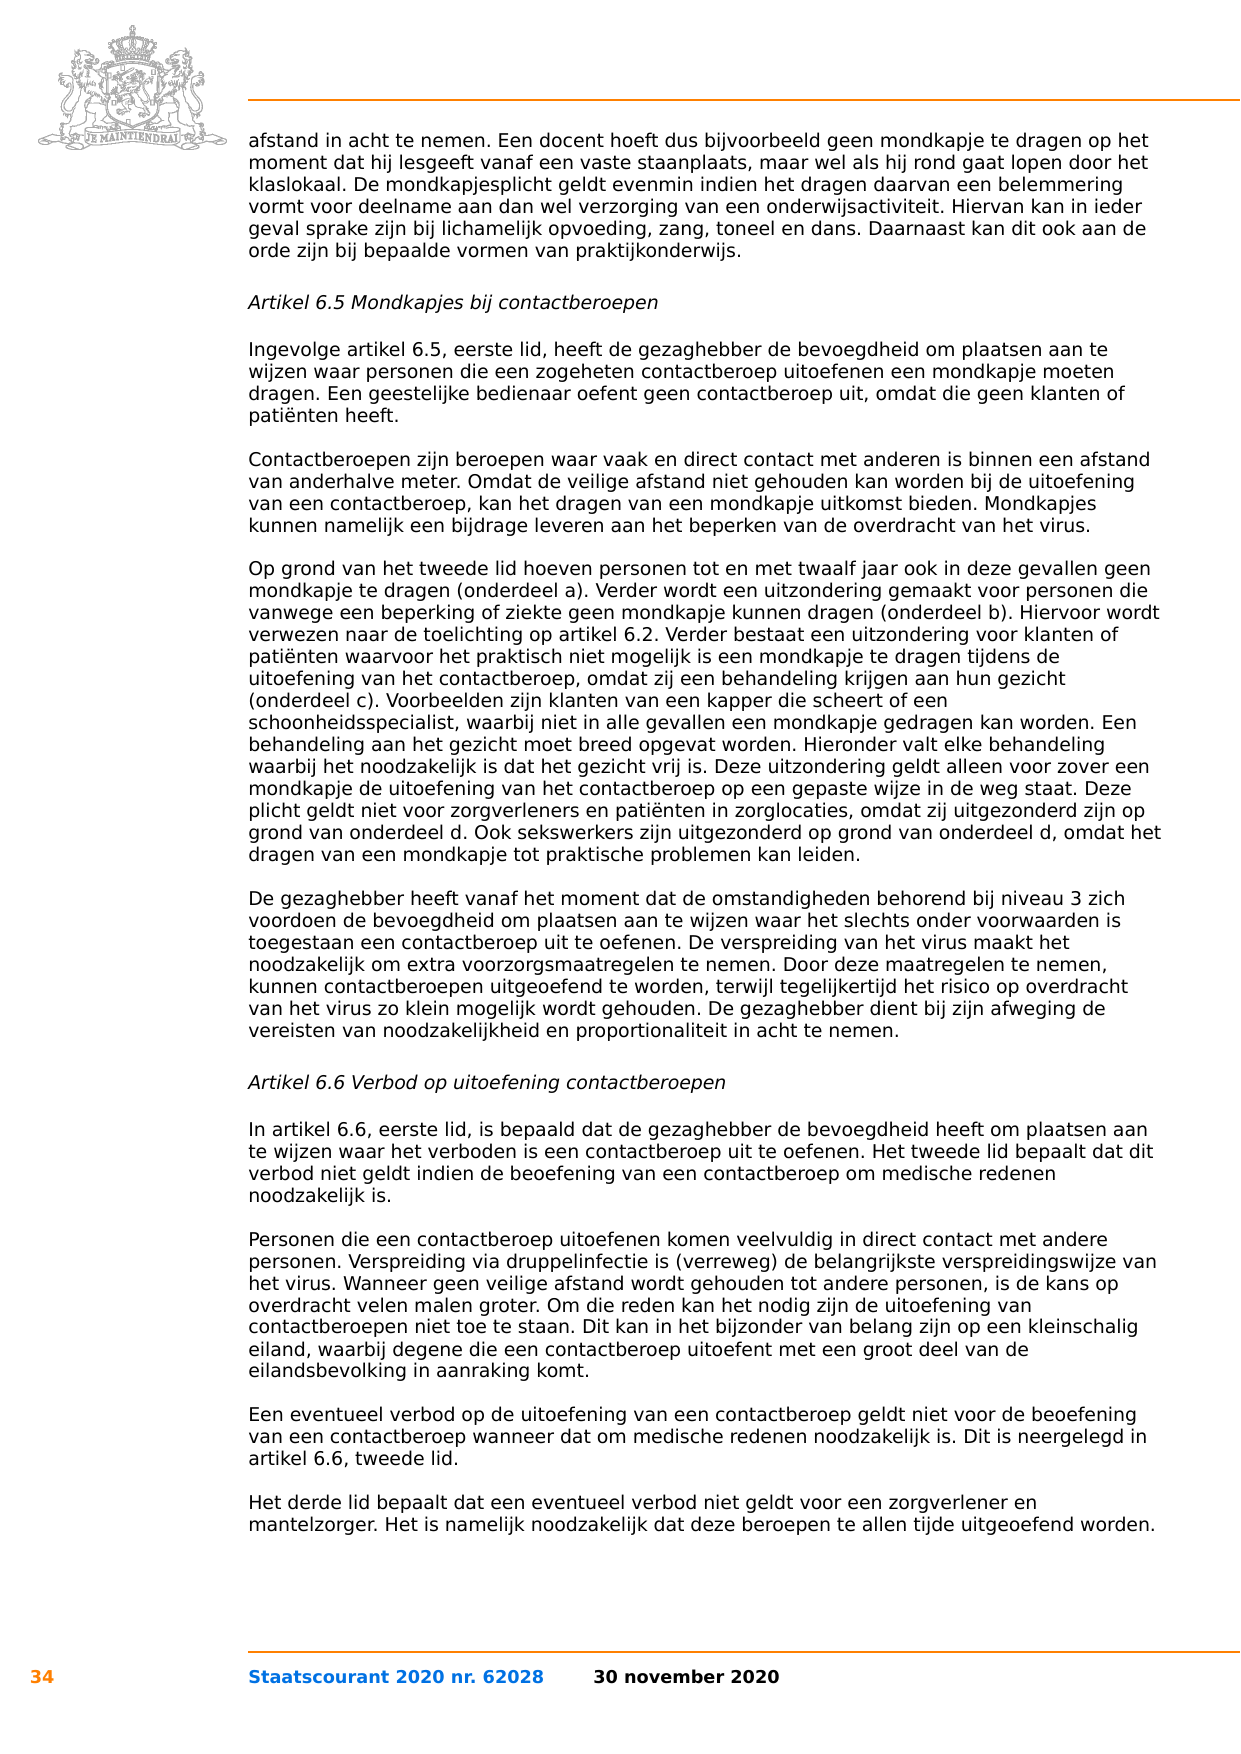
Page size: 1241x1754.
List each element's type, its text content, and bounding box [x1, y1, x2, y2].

subtitle Artikel 6.5 Mondkapjes bij contactberoepen [248, 292, 1163, 314]
picture [38, 25, 227, 150]
subtitle Artikel 6.6 Verbod op uitoefening contactberoepen [248, 1072, 1163, 1094]
text Contactberoepen zijn beroepen waar vaak en direct contact met anderen is binnen een afstand van anderhalve meter. Omdat de veilige afstand niet gehouden kan worden bij de uitoefening van een contactberoep, kan het dragen van een mondkapje uitkomst bieden. Mondkapjes kunnen namelijk een bijdrage leveren aan het beperken van de overdracht van het virus. [248, 448, 1163, 536]
text In artikel 6.6, eerste lid, is bepaald dat de gezaghebber de bevoegdheid heeft om plaatsen aan te wijzen waar het verboden is een contactberoep uit te oefenen. Het tweede lid bepaalt dat dit verbod niet geldt indien de beoefening van een contactberoep om medische redenen noodzakelijk is. [248, 1119, 1163, 1207]
text Personen die een contactberoep uitoefenen komen veelvuldig in direct contact met andere personen. Verspreiding via druppelinfectie is (verreweg) de belangrijkste verspreidingswijze van het virus. Wanneer geen veilige afstand wordt gehouden tot andere personen, is de kans op overdracht velen malen groter. Om die reden kan het nodig zijn de uitoefening van contactberoepen niet toe te staan. Dit kan in het bijzonder van belang zijn op een kleinschalig eiland, waarbij degene die een contactberoep uitoefent met een groot deel van de eilandsbevolking in aanraking komt. [248, 1228, 1163, 1382]
text Het derde lid bepaalt dat een eventueel verbod niet geldt voor een zorgverlener en mantelzorger. Het is namelijk noodzakelijk dat deze beroepen te allen tijde uitgeoefend worden. [248, 1492, 1163, 1536]
text Op grond van het tweede lid hoeven personen tot en met twaalf jaar ook in deze gevallen geen mondkapje te dragen (onderdeel a). Verder wordt een uitzondering gemaakt voor personen die vanwege een beperking of ziekte geen mondkapje kunnen dragen (onderdeel b). Hiervoor wordt verwezen naar de toelichting op artikel 6.2. Verder bestaat een uitzondering voor klanten of patiënten waarvoor het praktisch niet mogelijk is een mondkapje te dragen tijdens de uitoefening van het contactberoep, omdat zij een behandeling krijgen aan hun gezicht (onderdeel c). Voorbeelden zijn klanten van een kapper die scheert of een schoonheidsspecialist, waarbij niet in alle gevallen een mondkapje gedragen kan worden. Een behandeling aan het gezicht moet breed opgevat worden. Hieronder valt elke behandeling waarbij het noodzakelijk is dat het gezicht vrij is. Deze uitzondering geldt alleen voor zover een mondkapje de uitoefening van het contactberoep op een gepaste wijze in de weg staat. Deze plicht geldt niet voor zorgverleners en patiënten in zorglocaties, omdat zij uitgezonderd zijn op grond van onderdeel d. Ook sekswerkers zijn uitgezonderd op grond van onderdeel d, omdat het dragen van een mondkapje tot praktische problemen kan leiden. [248, 558, 1163, 866]
text Ingevolge artikel 6.5, eerste lid, heeft de gezaghebber de bevoegdheid om plaatsen aan te wijzen waar personen die een zogeheten contactberoep uitoefenen een mondkapje moeten dragen. Een geestelijke bedienaar oefent geen contactberoep uit, omdat die geen klanten of patiënten heeft. [248, 339, 1163, 427]
text Een eventueel verbod op de uitoefening van een contactberoep geldt niet voor de beoefening van een contactberoep wanneer dat om medische redenen noodzakelijk is. Dit is neergelegd in artikel 6.6, tweede lid. [248, 1404, 1163, 1470]
text De gezaghebber heeft vanaf het moment dat de omstandigheden behorend bij niveau 3 zich voordoen de bevoegdheid om plaatsen aan te wijzen waar het slechts onder voorwaarden is toegestaan een contactberoep uit te oefenen. De verspreiding van het virus maakt het noodzakelijk om extra voorzorgsmaatregelen te nemen. Door deze maatregelen te nemen, kunnen contactberoepen uitgeoefend te worden, terwijl tegelijkertijd het risico op overdracht van het virus zo klein mogelijk wordt gehouden. De gezaghebber dient bij zijn afweging de vereisten van noodzakelijkheid en proportionaliteit in acht te nemen. [248, 888, 1163, 1042]
text afstand in acht te nemen. Een docent hoeft dus bijvoorbeeld geen mondkapje te dragen op het moment dat hij lesgeeft vanaf een vaste staanplaats, maar wel als hij rond gaat lopen door het klaslokaal. De mondkapjesplicht geldt evenmin indien het dragen daarvan een belemmering vormt voor deelname aan dan wel verzorging van een onderwijsactiviteit. Hiervan kan in ieder geval sprake zijn bij lichamelijk opvoeding, zang, toneel en dans. Daarnaast kan dit ook aan de orde zijn bij bepaalde vormen van praktijkonderwijs. [248, 130, 1163, 262]
